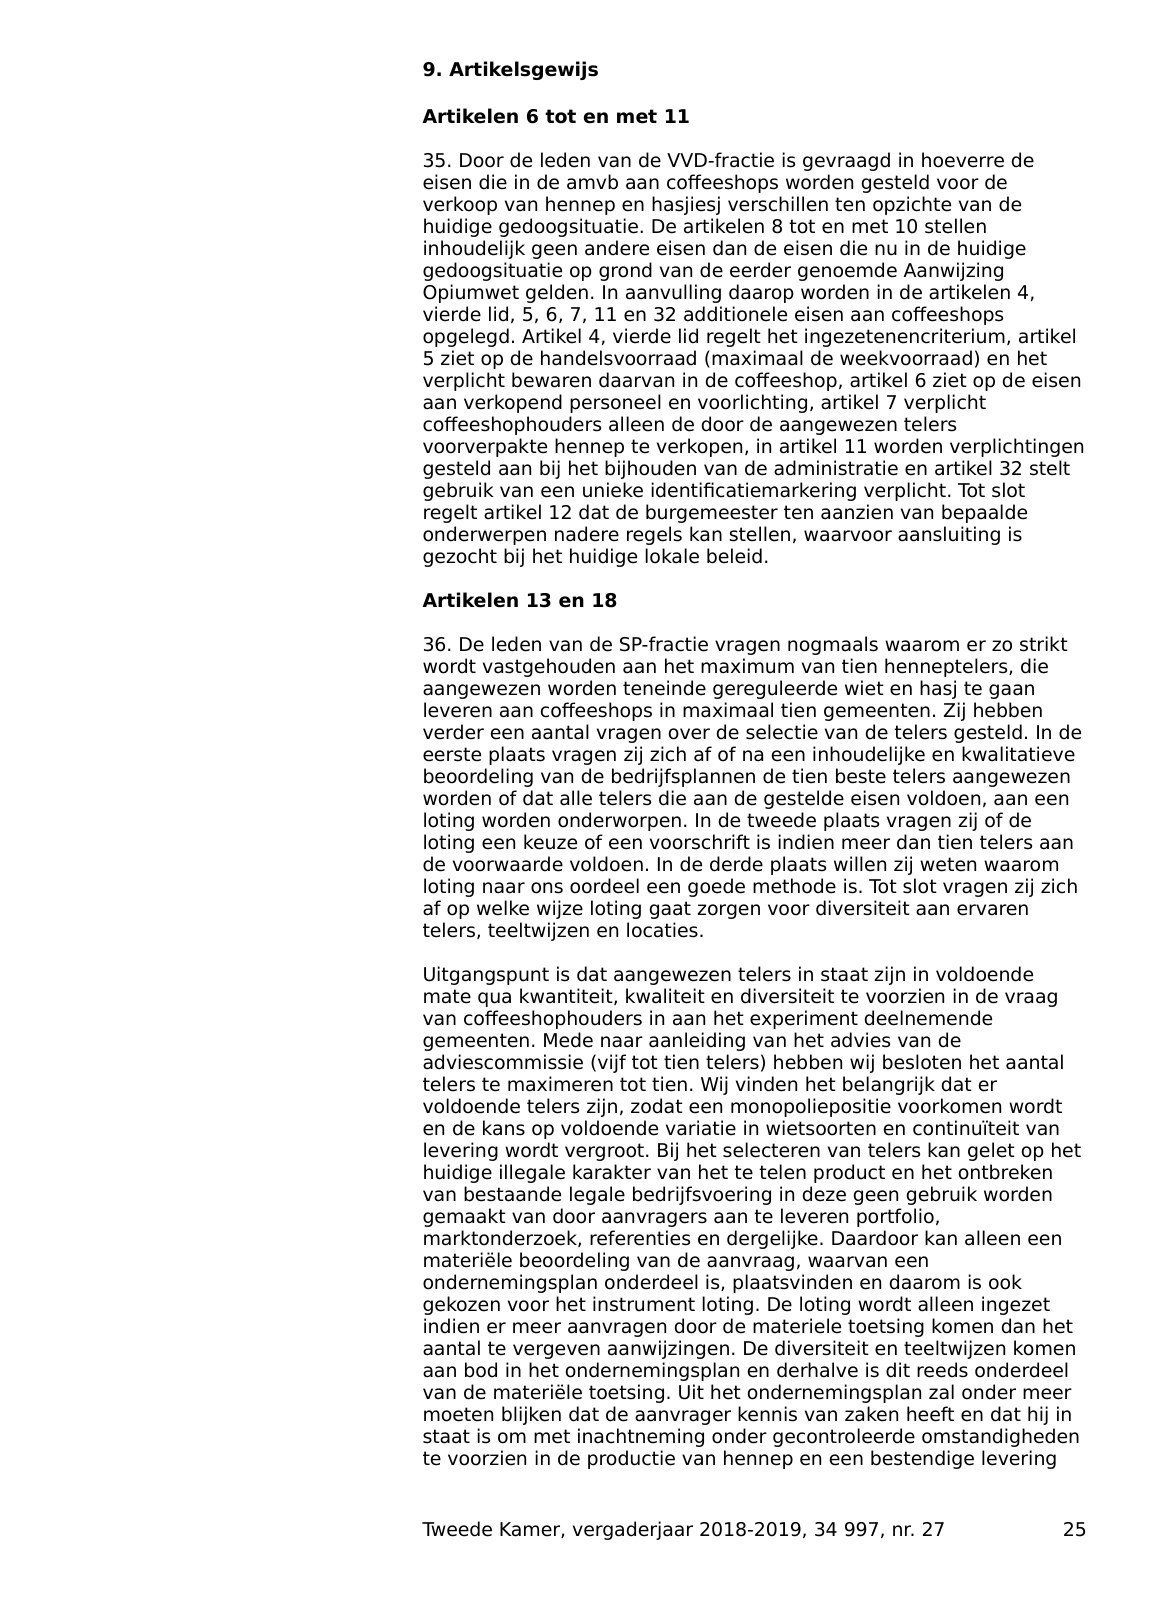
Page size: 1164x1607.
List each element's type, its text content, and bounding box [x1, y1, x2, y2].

text 35. Door de leden van de VVD-fractie is gevraagd in hoeverre de eisen die in de amvb aan coffeeshops worden gesteld voor de verkoop van hennep en hasjiesj verschillen ten opzichte van de huidige gedoogsituatie. De artikelen 8 tot en met 10 stellen inhoudelijk geen andere eisen dan de eisen die nu in de huidige gedoogsituatie op grond van de eerder genoemde Aanwijzing Opiumwet gelden. In aanvulling daarop worden in de artikelen 4, vierde lid, 5, 6, 7, 11 en 32 additionele eisen aan coffeeshops opgelegd. Artikel 4, vierde lid regelt het ingezetenencriterium, artikel 5 ziet op de handelsvoorraad (maximaal de weekvoorraad) en het verplicht bewaren daarvan in de coffeeshop, artikel 6 ziet op de eisen aan verkopend personeel en voorlichting, artikel 7 verplicht coffeeshophouders alleen de door de aangewezen telers voorverpakte hennep te verkopen, in artikel 11 worden verplichtingen gesteld aan bij het bijhouden van de administratie en artikel 32 stelt gebruik van een unieke identificatiemarkering verplicht. Tot slot regelt artikel 12 dat de burgemeester ten aanzien van bepaalde onderwerpen nadere regels kan stellen, waarvoor aansluiting is gezocht bij het huidige lokale beleid. [422, 150, 1087, 568]
text 36. De leden van de SP-fractie vragen nogmaals waarom er zo strikt wordt vastgehouden aan het maximum van tien henneptelers, die aangewezen worden teneinde gereguleerde wiet en hasj te gaan leveren aan coffeeshops in maximaal tien gemeenten. Zij hebben verder een aantal vragen over de selectie van de telers gesteld. In de eerste plaats vragen zij zich af of na een inhoudelijke en kwalitatieve beoordeling van de bedrijfsplannen de tien beste telers aangewezen worden of dat alle telers die aan de gestelde eisen voldoen, aan een loting worden onderworpen. In de tweede plaats vragen zij of de loting een keuze of een voorschrift is indien meer dan tien telers aan de voorwaarde voldoen. In de derde plaats willen zij weten waarom loting naar ons oordeel een goede methode is. Tot slot vragen zij zich af op welke wijze loting gaat zorgen voor diversiteit aan ervaren telers, teeltwijzen en locaties. [422, 634, 1087, 942]
text Uitgangspunt is dat aangewezen telers in staat zijn in voldoende mate qua kwantiteit, kwaliteit en diversiteit te voorzien in de vraag van coffeeshophouders in aan het experiment deelnemende gemeenten. Mede naar aanleiding van het advies van de adviescommissie (vijf tot tien telers) hebben wij besloten het aantal telers te maximeren tot tien. Wij vinden het belangrijk dat er voldoende telers zijn, zodat een monopoliepositie voorkomen wordt en de kans op voldoende variatie in wietsoorten en continuïteit van levering wordt vergroot. Bij het selecteren van telers kan gelet op het huidige illegale karakter van het te telen product en het ontbreken van bestaande legale bedrijfsvoering in deze geen gebruik worden gemaakt van door aanvragers aan te leveren portfolio, marktonderzoek, referenties en dergelijke. Daardoor kan alleen een materiële beoordeling van de aanvraag, waarvan een ondernemingsplan onderdeel is, plaatsvinden en daarom is ook gekozen voor het instrument loting. De loting wordt alleen ingezet indien er meer aanvragen door de materiele toetsing komen dan het aantal te vergeven aanwijzingen. De diversiteit en teeltwijzen komen aan bod in het ondernemingsplan en derhalve is dit reeds onderdeel van de materiële toetsing. Uit het ondernemingsplan zal onder meer moeten blijken dat de aanvrager kennis van zaken heeft en dat hij in staat is om met inachtneming onder gecontroleerde omstandigheden te voorzien in de productie van hennep en een bestendige levering [422, 964, 1087, 1469]
subtitle Artikelen 6 tot en met 11 [422, 106, 1087, 128]
subtitle Artikelen 13 en 18 [422, 590, 1087, 612]
subtitle 9. Artikelsgewijs [422, 59, 1087, 81]
